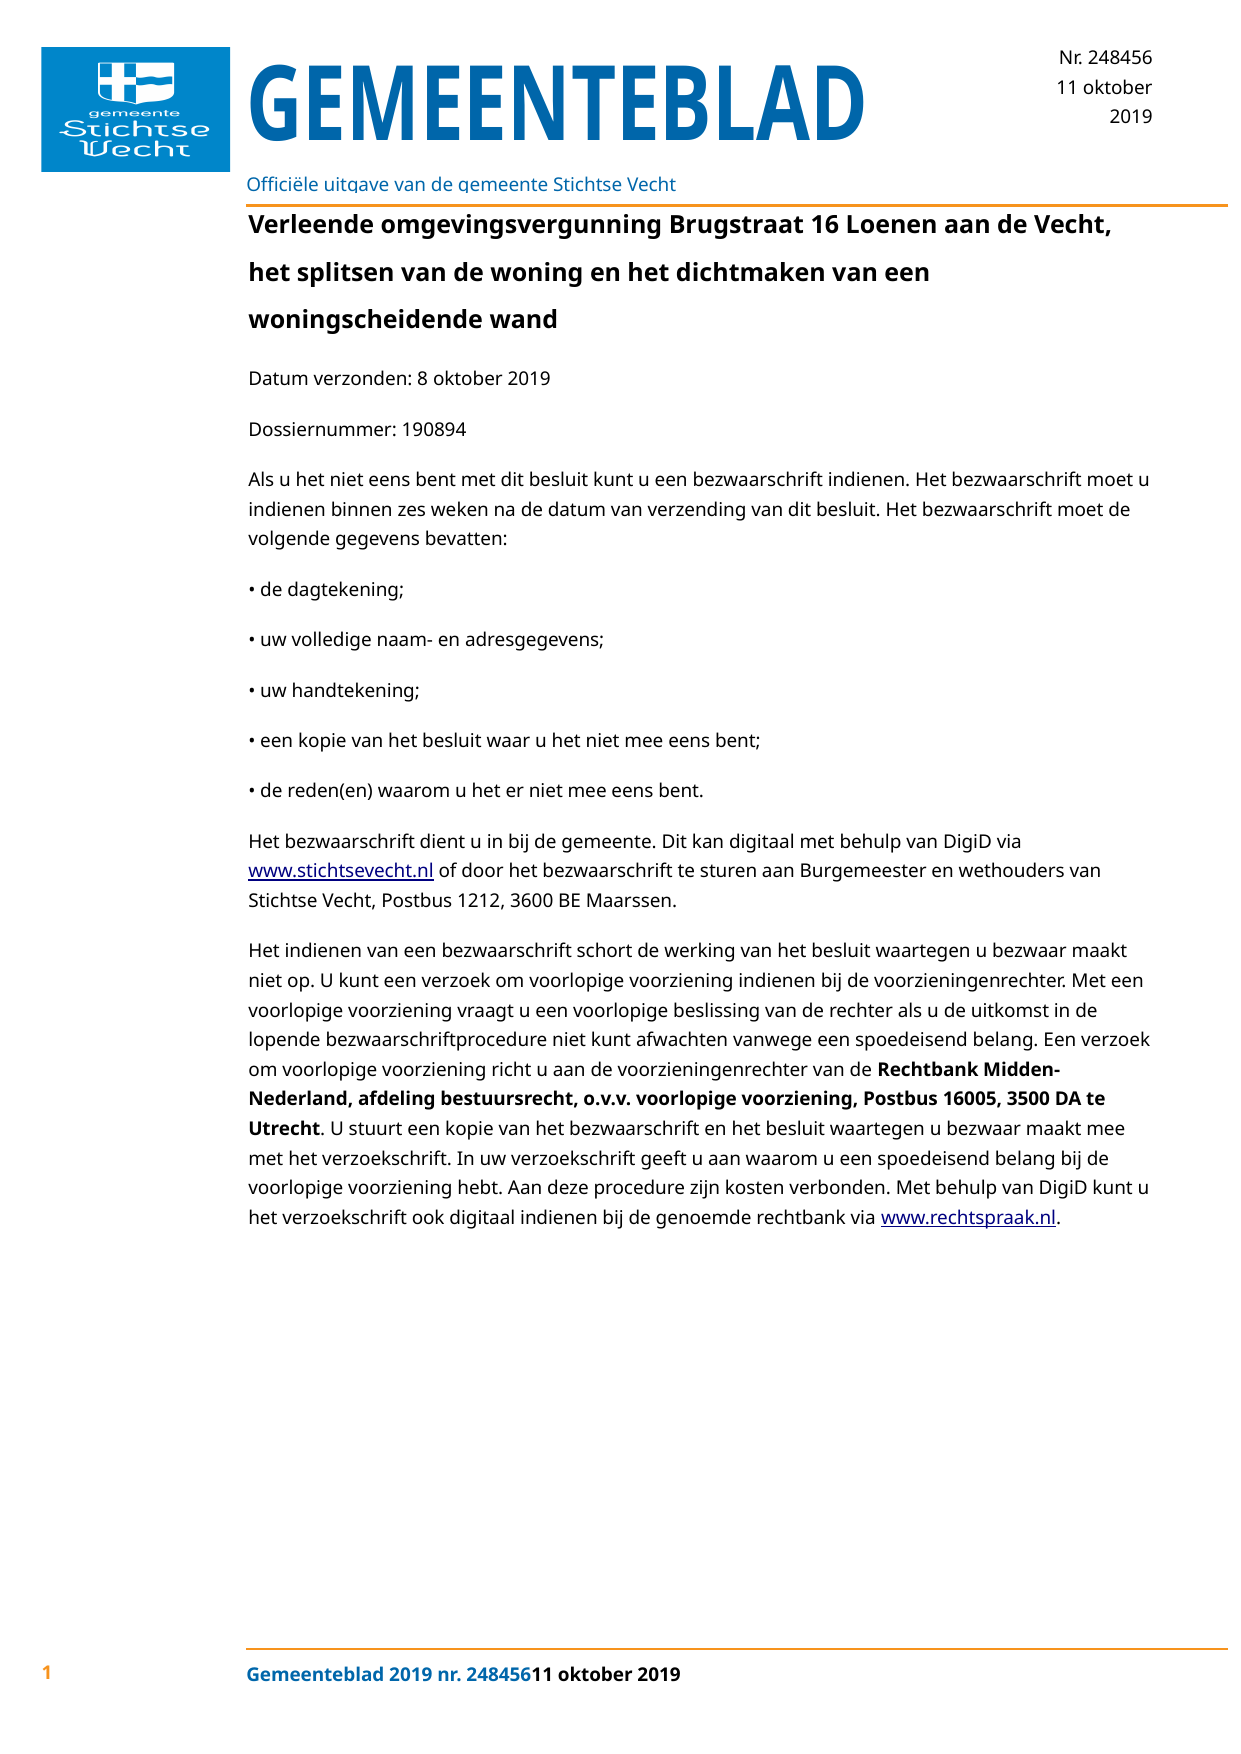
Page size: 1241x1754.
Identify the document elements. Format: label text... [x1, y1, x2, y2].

text Verleende omgevingsvergunning Brugstraat 16 Loenen aan de Vecht, het splitsen van de woning en het dichtmaken van een woningscheidende wand [248, 207, 1152, 336]
text • een kopie van het besluit waar u het niet mee eens bent; [248, 727, 1152, 753]
text Het indienen van een bezwaarschrift schort de werking van het besluit waartegen u bezwaar maakt niet op. U kunt een verzoek om voorlopige voorziening indienen bij de voorzieningenrechter. Met een voorlopige voorziening vraagt u een voorlopige beslissing van de rechter als u de uitkomst in de lopende bezwaarschriftprocedure niet kunt afwachten vanwege een spoedeisend belang. Een verzoek om voorlopige voorziening richt u aan de voorzieningenrechter van de Rechtbank Midden-Nederland, afdeling bestuursrecht, o.v.v. voorlopige voorziening, Postbus 16005, 3500 DA te Utrecht. U stuurt een kopie van het bezwaarschrift en het besluit waartegen u bezwaar maakt mee met het verzoekschrift. In uw verzoekschrift geeft u aan waarom u een spoedeisend belang bij de voorlopige voorziening hebt. Aan deze procedure zijn kosten verbonden. Met behulp van DigiD kunt u het verzoekschrift ook digitaal indienen bij de genoemde rechtbank via www.rechtspraak.nl. [248, 938, 1152, 1229]
text Als u het niet eens bent met dit besluit kunt u een bezwaarschrift indienen. Het bezwaarschrift moet u indienen binnen zes weken na de datum van verzending van dit besluit. Het bezwaarschrift moet de volgende gegevens bevatten: [248, 466, 1152, 551]
text • de reden(en) waarom u het er niet mee eens bent. [248, 778, 1152, 803]
picture [137, 63, 174, 103]
text Het bezwaarschrift dient u in bij de gemeente. Dit kan digitaal met behulp van DigiD via www.stichtsevecht.nl of door het bezwaarschrift te sturen aan Burgemeester en wethouders van Stichtse Vecht, Postbus 1212, 3600 BE Maarssen. [248, 828, 1152, 913]
text • uw handtekening; [248, 677, 1152, 702]
text Datum verzonden: 8 oktober 2019 [248, 366, 1152, 391]
text Dossiernummer: 190894 [248, 416, 1152, 442]
text • uw volledige naam- en adresgegevens; [248, 626, 1152, 652]
picture [99, 63, 135, 101]
text • de dagtekening; [248, 576, 1152, 602]
